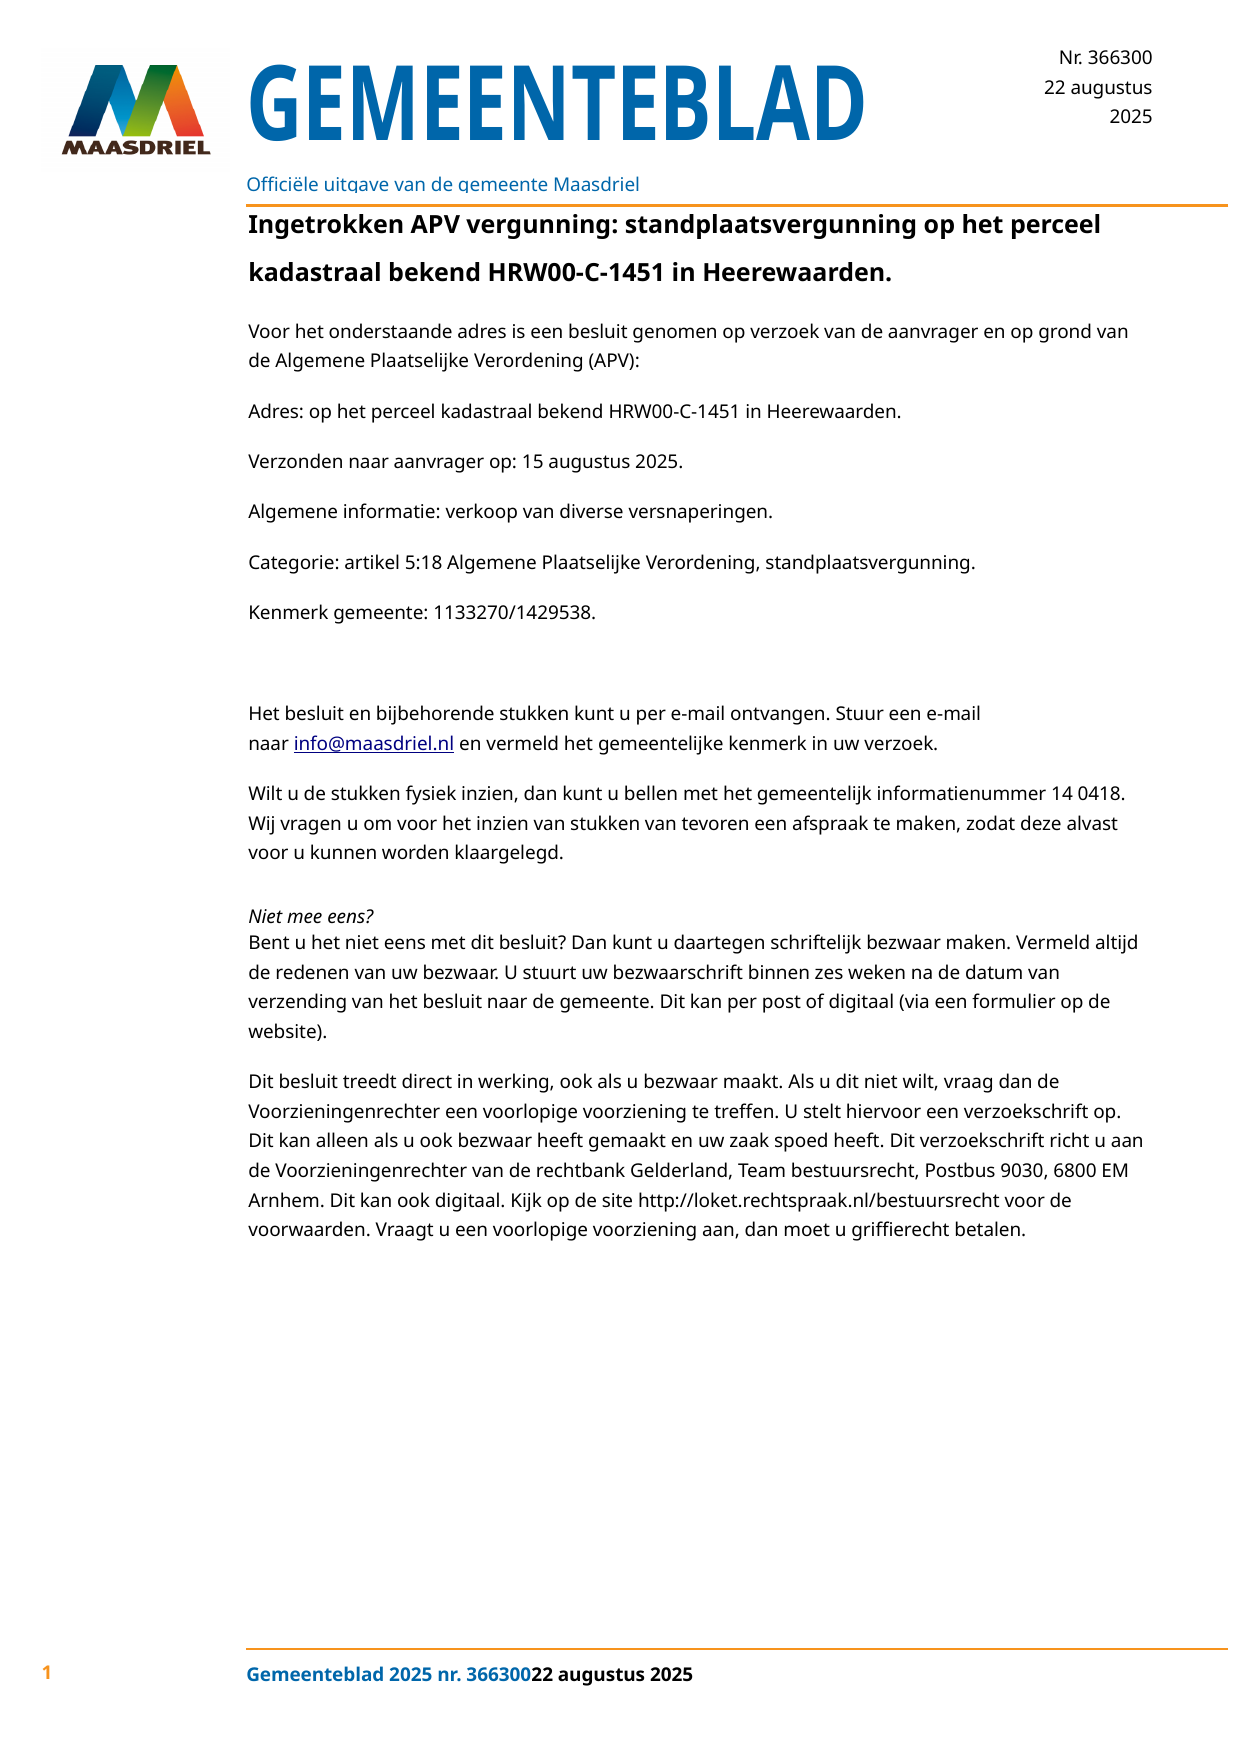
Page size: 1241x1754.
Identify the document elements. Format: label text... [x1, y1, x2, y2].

text Ingetrokken APV vergunning: standplaatsvergunning op het perceel kadastraal bekend HRW00-C-1451 in Heerewaarden. [248, 207, 1152, 288]
text Voor het onderstaande adres is een besluit genomen op verzoek van de aanvrager en op grond van de Algemene Plaatselijke Verordening (APV): [248, 318, 1152, 373]
text Verzonden naar aanvrager op: 15 augustus 2025. [248, 448, 1152, 474]
text Het besluit en bijbehorende stukken kunt u per e-mail ontvangen. Stuur een e-mail naar info@maasdriel.nl en vermeld het gemeentelijke kenmerk in uw verzoek. [248, 700, 1152, 756]
text Adres: op het perceel kadastraal bekend HRW00-C-1451 in Heerewaarden. [248, 398, 1152, 424]
text Dit besluit treedt direct in werking, ook als u bezwaar maakt. Als u dit niet wilt, vraag dan de Voorzieningenrechter een voorlopige voorziening te treffen. U stelt hiervoor een verzoekschrift op. Dit kan alleen als u ook bezwaar heeft gemaakt en uw zaak spoed heeft. Dit verzoekschrift richt u aan de Voorzieningenrechter van de rechtbank Gelderland, Team bestuursrecht, Postbus 9030, 6800 EM Arnhem. Dit kan ook digitaal. Kijk op de site http://loket.rechtspraak.nl/bestuursrecht voor de voorwaarden. Vraagt u een voorlopige voorziening aan, dan moet u griffierecht betalen. [248, 1068, 1152, 1242]
text Bent u het niet eens met dit besluit? Dan kunt u daartegen schriftelijk bezwaar maken. Vermeld altijd de redenen van uw bezwaar. U stuurt uw bezwaarschrift binnen zes weken na de datum van verzending van het besluit naar de gemeente. Dit kan per post of digitaal (via een formulier op de website). [248, 929, 1152, 1044]
text Kenmerk gemeente: 1133270/1429538. [248, 599, 1152, 625]
text Niet mee eens? [248, 903, 1152, 929]
text Algemene informatie: verkoop van diverse versnaperingen. [248, 499, 1152, 524]
text Categorie: artikel 5:18 Algemene Plaatselijke Verordening, standplaatsvergunning. [248, 549, 1152, 575]
text Wilt u de stukken fysiek inzien, dan kunt u bellen met het gemeentelijk informatienummer 14 0418. Wij vragen u om voor het inzien van stukken van tevoren een afspraak te maken, zodat deze alvast voor u kunnen worden klaargelegd. [248, 780, 1152, 865]
picture [41, 47, 231, 172]
